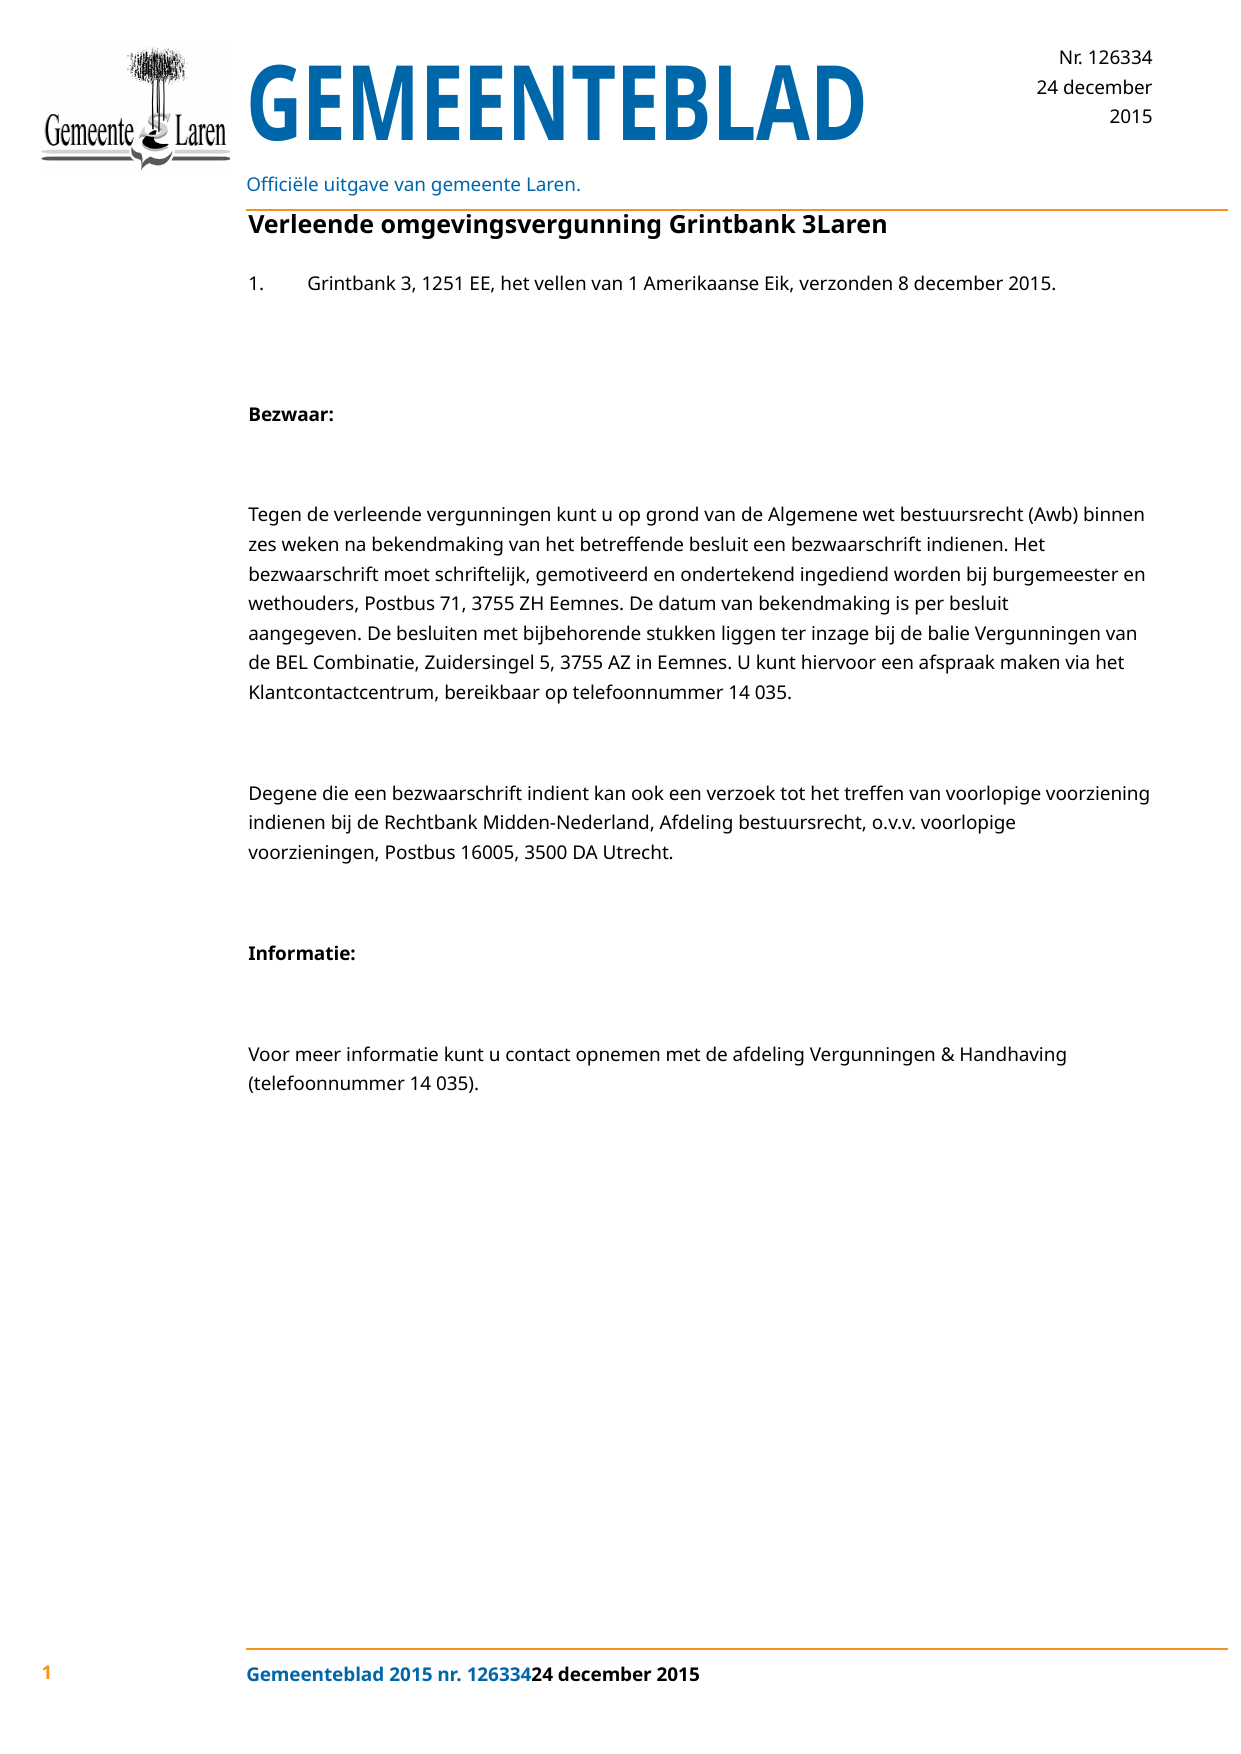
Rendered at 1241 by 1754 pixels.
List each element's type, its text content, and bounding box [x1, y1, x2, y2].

text Informatie: [248, 940, 1152, 966]
list Grintbank 3, 1251 EE, het vellen van 1 Amerikaanse Eik, verzonden 8 december 2015. [248, 270, 1152, 296]
text Tegen de verleende vergunningen kunt u op grond van de Algemene wet bestuursrecht (Awb) binnen zes weken na bekendmaking van het betreffende besluit een bezwaarschrift indienen. Het bezwaarschrift moet schriftelijk, gemotiveerd en ondertekend ingediend worden bij burgemeester en wethouders, Postbus 71, 3755 ZH Eemnes. De datum van bekendmaking is per besluit aangegeven. De besluiten met bijbehorende stukken liggen ter inzage bij de balie Vergunningen van de BEL Combinatie, Zuidersingel 5, 3755 AZ in Eemnes. U kunt hiervoor een afspraak maken via het Klantcontactcentrum, bereikbaar op telefoonnummer 14 035. [248, 502, 1152, 705]
text Voor meer informatie kunt u contact opnemen met de afdeling Vergunningen & Handhaving (telefoonnummer 14 035). [248, 1041, 1152, 1096]
picture [41, 47, 231, 172]
text Verleende omgevingsvergunning Grintbank 3Laren [248, 211, 1152, 241]
text Bezwaar: [248, 401, 1152, 426]
text Degene die een bezwaarschrift indient kan ook een verzoek tot het treffen van voorlopige voorziening indienen bij de Rechtbank Midden-Nederland, Afdeling bestuursrecht, o.v.v. voorlopige voorzieningen, Postbus 16005, 3500 DA Utrecht. [248, 780, 1152, 865]
